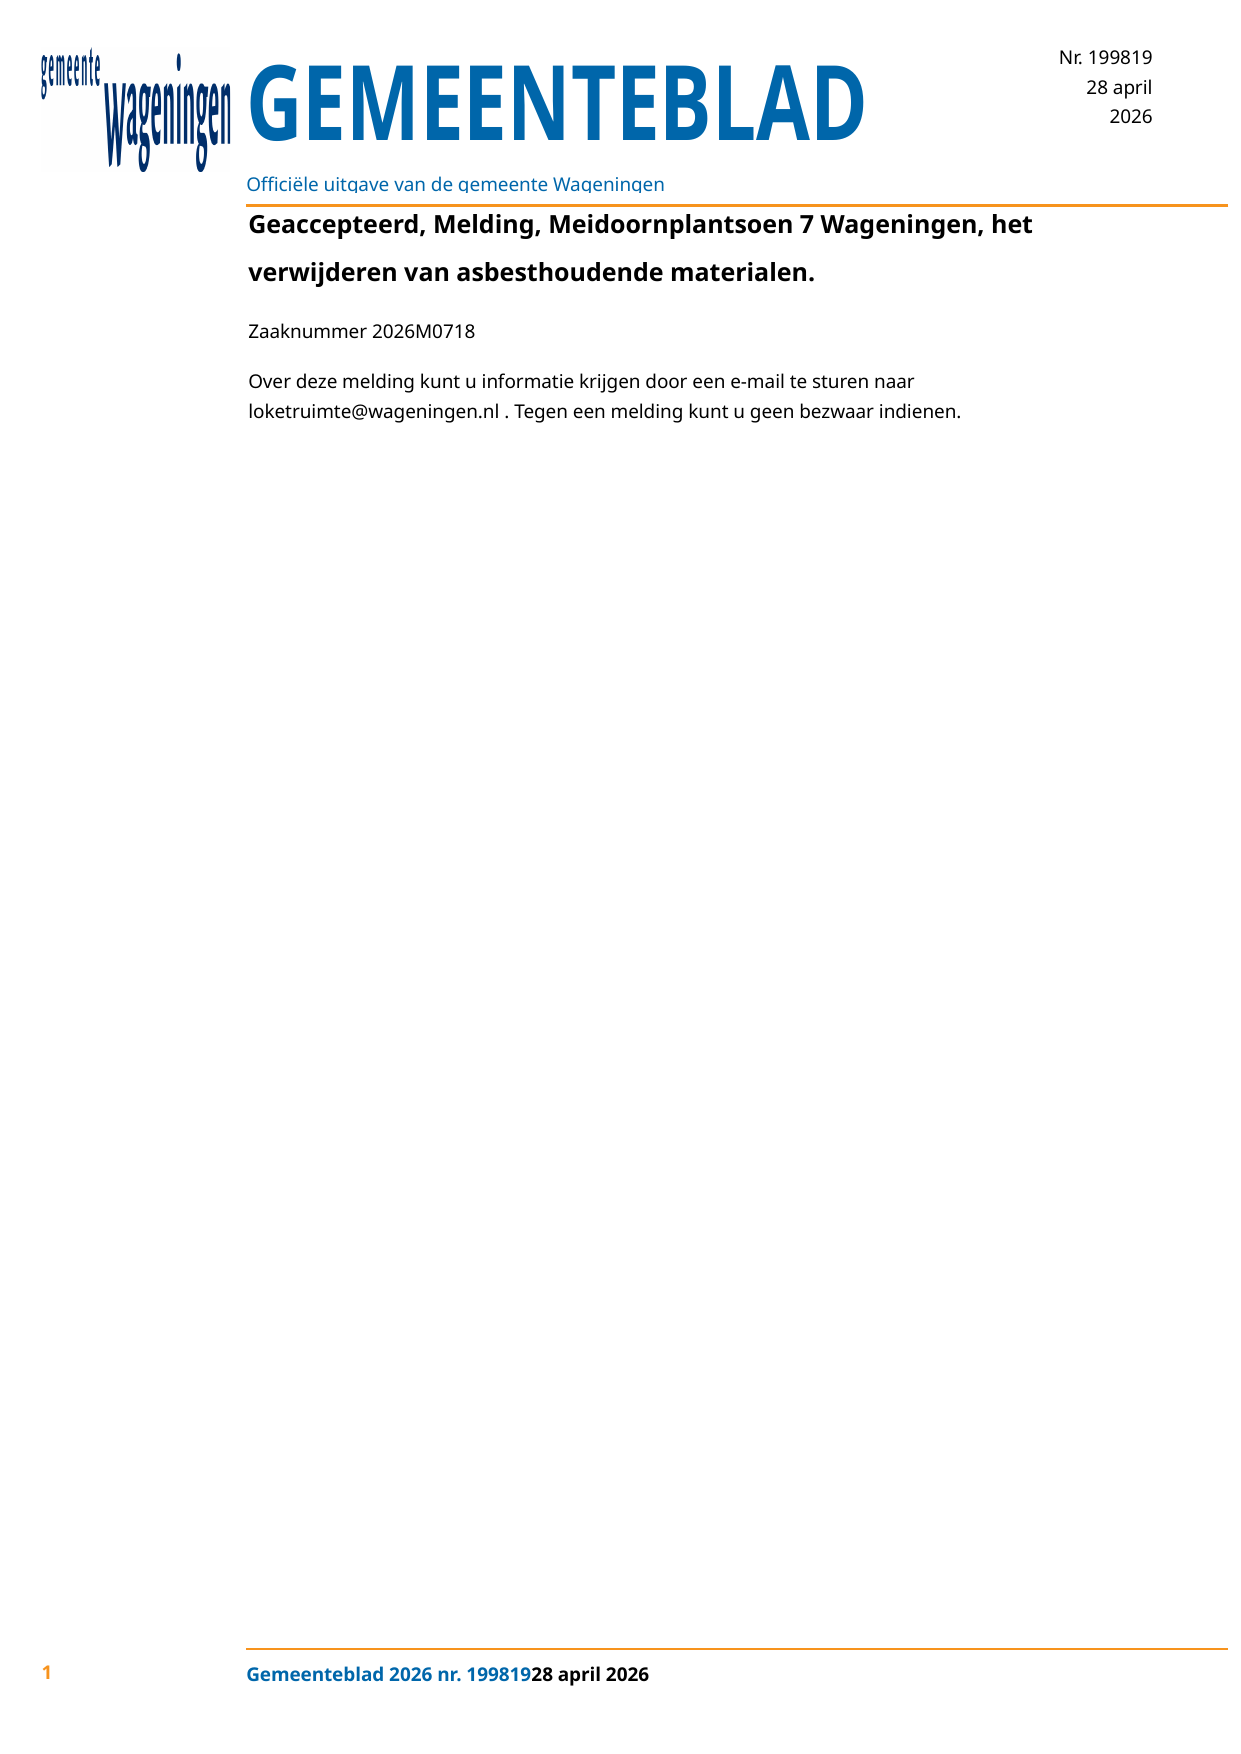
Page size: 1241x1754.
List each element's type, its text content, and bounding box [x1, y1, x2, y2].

picture [41, 47, 231, 172]
text Geaccepteerd, Melding, Meidoornplantsoen 7 Wageningen, het verwijderen van asbesthoudende materialen. [248, 207, 1152, 288]
text Zaaknummer 2026M0718 [248, 318, 1152, 344]
text Over deze melding kunt u informatie krijgen door een e-mail te sturen naar loketruimte@wageningen.nl . Tegen een melding kunt u geen bezwaar indienen. [248, 368, 1152, 424]
